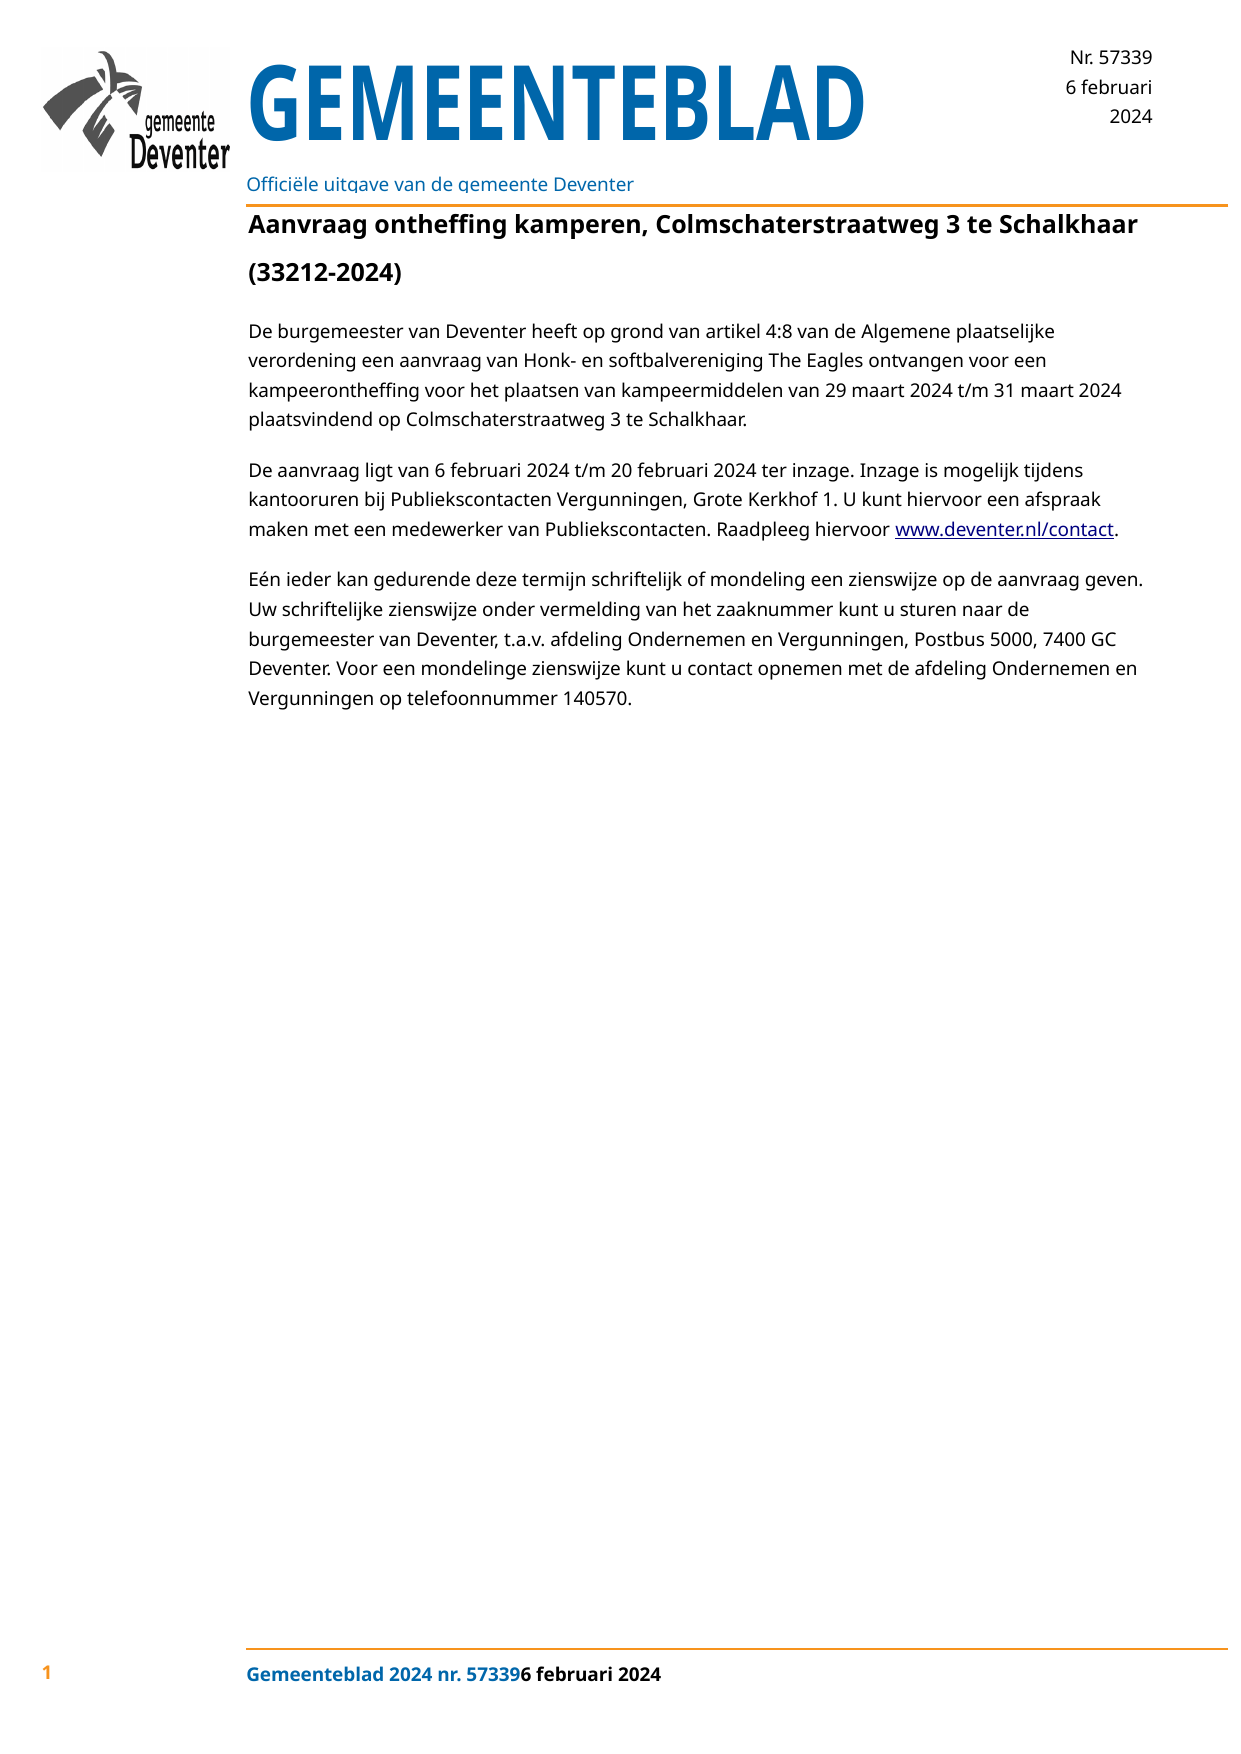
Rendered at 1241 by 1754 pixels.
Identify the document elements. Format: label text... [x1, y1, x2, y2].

text Eén ieder kan gedurende deze termijn schriftelijk of mondeling een zienswijze op de aanvraag geven. Uw schriftelijke zienswijze onder vermelding van het zaaknummer kunt u sturen naar de burgemeester van Deventer, t.a.v. afdeling Ondernemen en Vergunningen, Postbus 5000, 7400 GC Deventer. Voor een mondelinge zienswijze kunt u contact opnemen met de afdeling Ondernemen en Vergunningen op telefoonnummer 140570. [248, 567, 1152, 711]
picture [41, 47, 231, 172]
text De burgemeester van Deventer heeft op grond van artikel 4:8 van de Algemene plaatselijke verordening een aanvraag van Honk- en softbalvereniging The Eagles ontvangen voor een kampeerontheffing voor het plaatsen van kampeermiddelen van 29 maart 2024 t/m 31 maart 2024 plaatsvindend op Colmschaterstraatweg 3 te Schalkhaar. [248, 318, 1152, 432]
text Aanvraag ontheffing kamperen, Colmschaterstraatweg 3 te Schalkhaar (33212-2024) [248, 207, 1152, 288]
text De aanvraag ligt van 6 februari 2024 t/m 20 februari 2024 ter inzage. Inzage is mogelijk tijdens kantooruren bij Publiekscontacten Vergunningen, Grote Kerkhof 1. U kunt hiervoor een afspraak maken met een medewerker van Publiekscontacten. Raadpleeg hiervoor www.deventer.nl/contact. [248, 457, 1152, 542]
